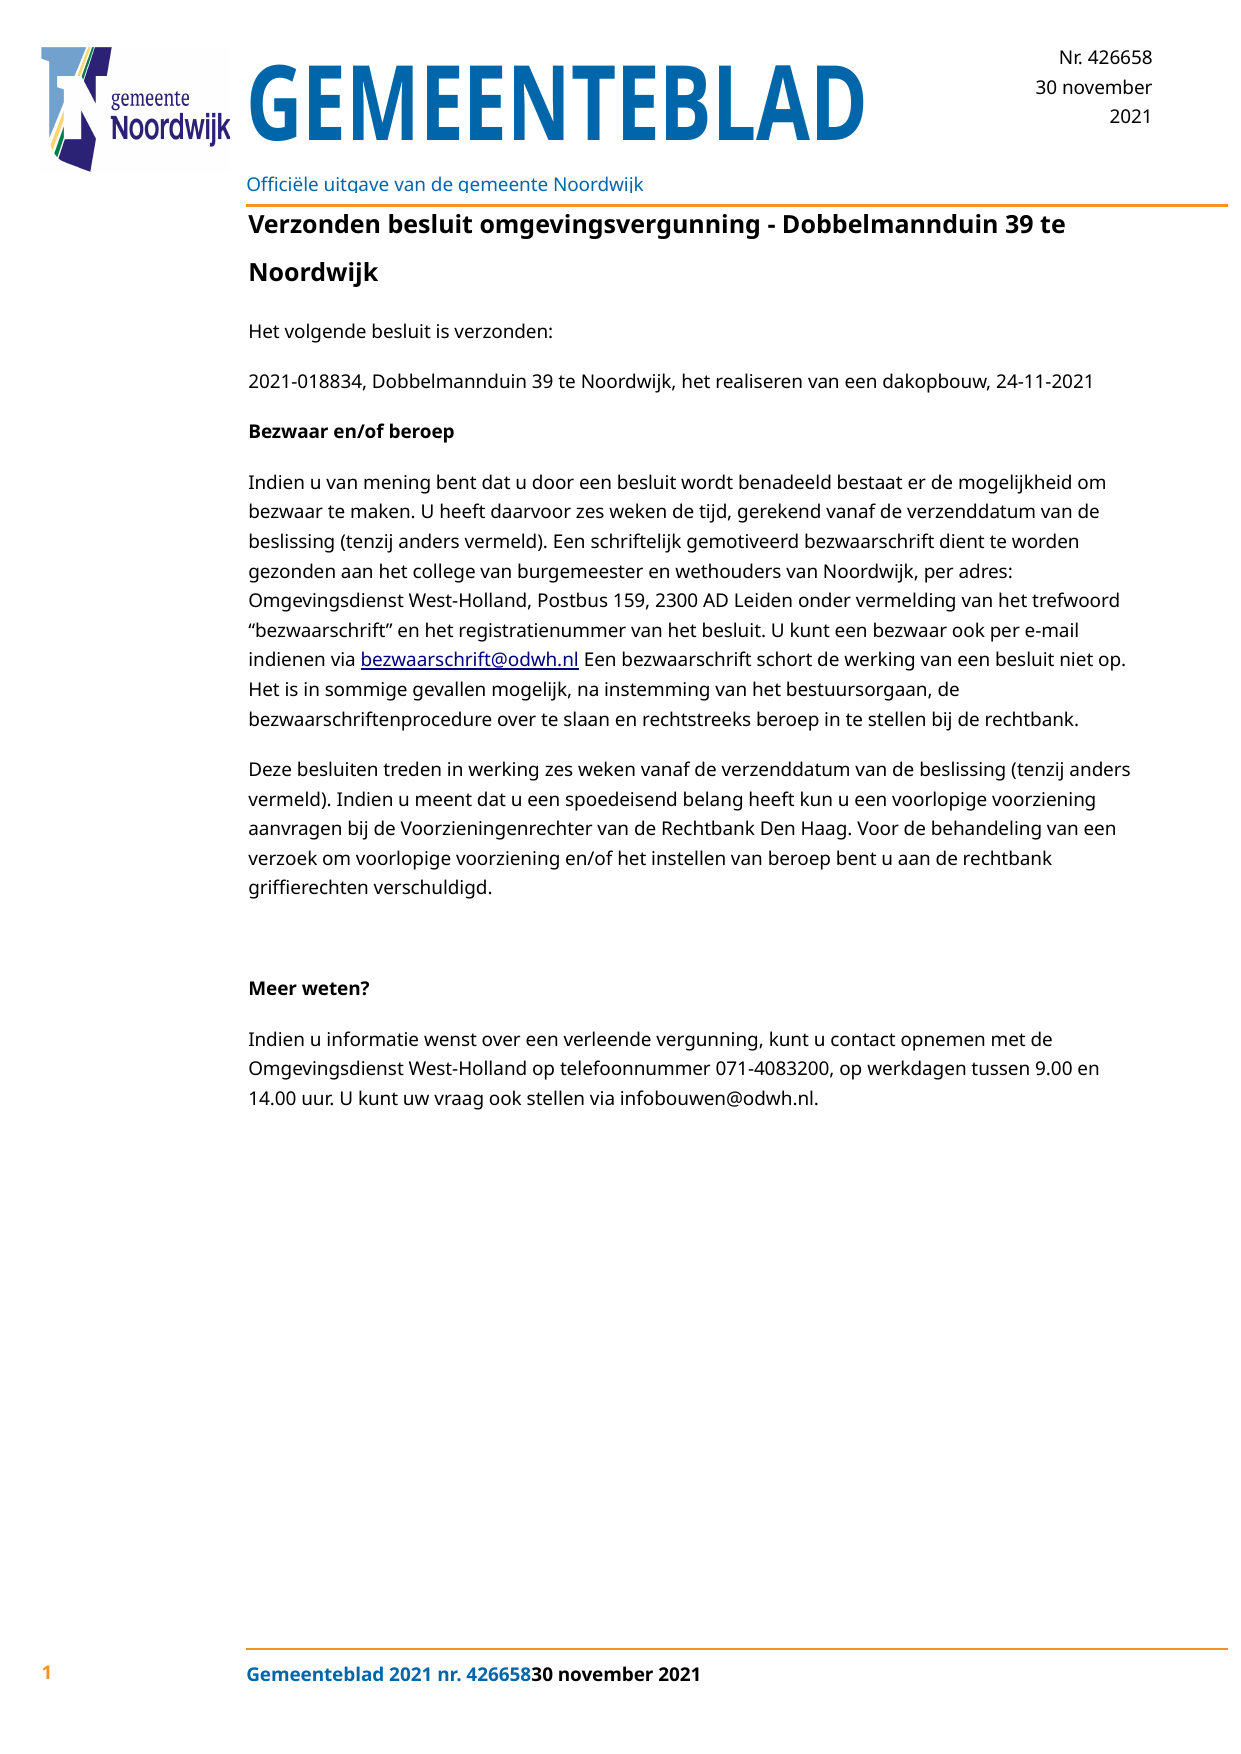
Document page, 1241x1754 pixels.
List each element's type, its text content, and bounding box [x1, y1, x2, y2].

text Deze besluiten treden in werking zes weken vanaf de verzenddatum van de beslissing (tenzij anders vermeld). Indien u meent dat u een spoedeisend belang heeft kun u een voorlopige voorziening aanvragen bij de Voorzieningenrechter van de Rechtbank Den Haag. Voor de behandeling van een verzoek om voorlopige voorziening en/of het instellen van beroep bent u aan de rechtbank griffierechten verschuldigd. [248, 756, 1152, 900]
text Bezwaar en/of beroep [248, 419, 1152, 444]
text Verzonden besluit omgevingsvergunning - Dobbelmannduin 39 te Noordwijk [248, 207, 1152, 288]
text Indien u informatie wenst over een verleende vergunning, kunt u contact opnemen met de Omgevingsdienst West-Holland op telefoonnummer 071-4083200, op werkdagen tussen 9.00 en 14.00 uur. U kunt uw vraag ook stellen via infobouwen@odwh.nl. [248, 1026, 1152, 1111]
text Indien u van mening bent dat u door een besluit wordt benadeeld bestaat er de mogelijkheid om bezwaar te maken. U heeft daarvoor zes weken de tijd, gerekend vanaf de verzenddatum van de beslissing (tenzij anders vermeld). Een schriftelijk gemotiveerd bezwaarschrift dient te worden gezonden aan het college van burgemeester en wethouders van Noordwijk, per adres: Omgevingsdienst West-Holland, Postbus 159, 2300 AD Leiden onder vermelding van het trefwoord “bezwaarschrift” en het registratienummer van het besluit. U kunt een bezwaar ook per e-mail indienen via bezwaarschrift@odwh.nl Een bezwaarschrift schort de werking van een besluit niet op. Het is in sommige gevallen mogelijk, na instemming van het bestuursorgaan, de bezwaarschriftenprocedure over te slaan en rechtstreeks beroep in te stellen bij de rechtbank. [248, 469, 1152, 732]
picture [41, 47, 231, 172]
text Meer weten? [248, 975, 1152, 1001]
text Het volgende besluit is verzonden: [248, 318, 1152, 344]
text 2021-018834, Dobbelmannduin 39 te Noordwijk, het realiseren van een dakopbouw, 24-11-2021 [248, 368, 1152, 394]
